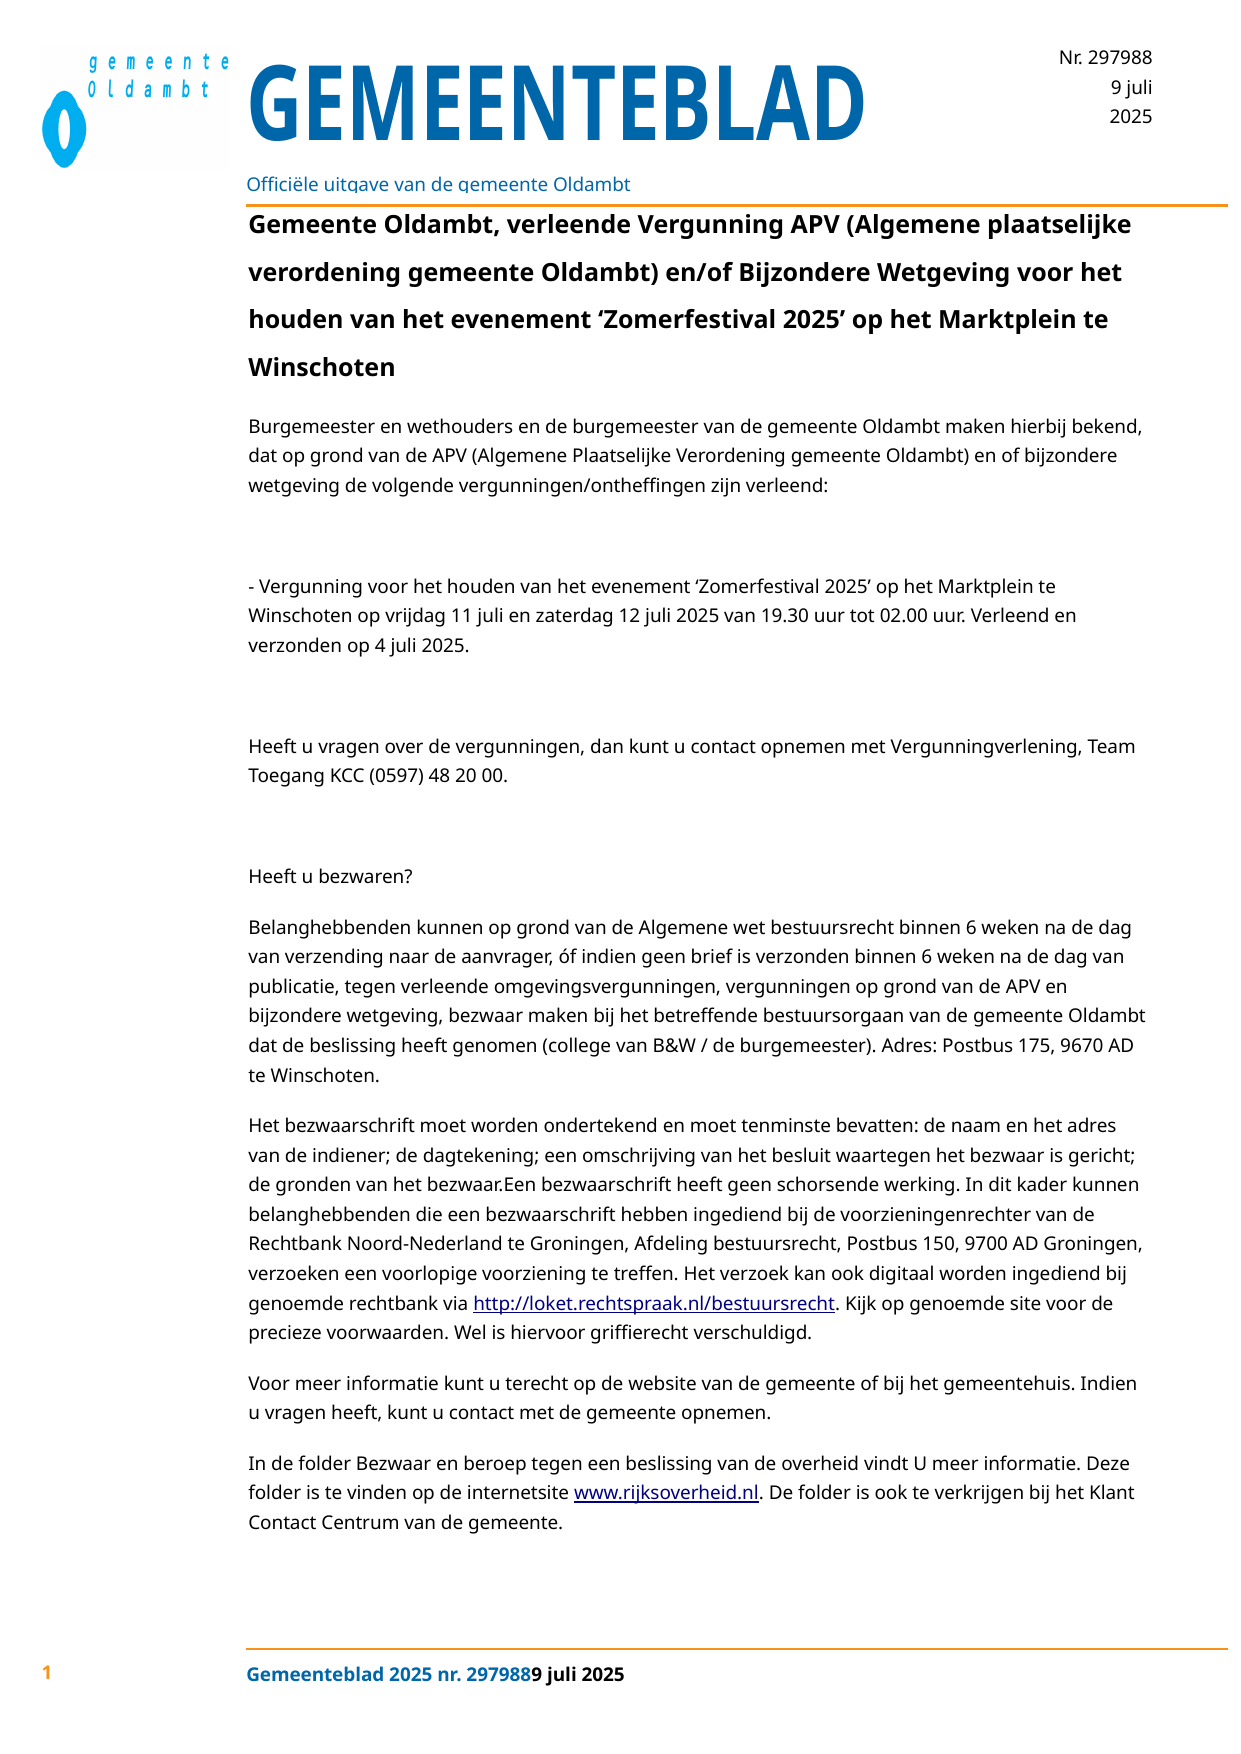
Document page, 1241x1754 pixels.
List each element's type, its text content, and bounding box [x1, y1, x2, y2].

text Belanghebbenden kunnen op grond van de Algemene wet bestuursrecht binnen 6 weken na de dag van verzending naar de aanvrager, óf indien geen brief is verzonden binnen 6 weken na de dag van publicatie, tegen verleende omgevingsvergunningen, vergunningen op grond van de APV en bijzondere wetgeving, bezwaar maken bij het betreffende bestuursorgaan van de gemeente Oldambt dat de beslissing heeft genomen (college van B&W / de burgemeester). Adres: Postbus 175, 9670 AD te Winschoten. [248, 914, 1152, 1088]
text Burgemeester en wethouders en de burgemeester van de gemeente Oldambt maken hierbij bekend, dat op grond van de APV (Algemene Plaatselijke Verordening gemeente Oldambt) en of bijzondere wetgeving de volgende vergunningen/ontheffingen zijn verleend: [248, 413, 1152, 498]
text In de folder Bezwaar en beroep tegen een beslissing van de overheid vindt U meer informatie. Deze folder is te vinden op de internetsite www.rijksoverheid.nl. De folder is ook te verkrijgen bij het Klant Contact Centrum van de gemeente. [248, 1450, 1152, 1535]
picture [41, 47, 231, 172]
text - Vergunning voor het houden van het evenement ‘Zomerfestival 2025’ op het Marktplein te Winschoten op vrijdag 11 juli en zaterdag 12 juli 2025 van 19.30 uur tot 02.00 uur. Verleend en verzonden op 4 juli 2025. [248, 573, 1152, 658]
text Heeft u bezwaren? [248, 863, 1152, 889]
text Voor meer informatie kunt u terecht op de website van de gemeente of bij het gemeentehuis. Indien u vragen heeft, kunt u contact met de gemeente opnemen. [248, 1370, 1152, 1425]
text Het bezwaarschrift moet worden ondertekend en moet tenminste bevatten: de naam en het adres van de indiener; de dagtekening; een omschrijving van het besluit waartegen het bezwaar is gericht; de gronden van het bezwaar.Een bezwaarschrift heeft geen schorsende werking. In dit kader kunnen belanghebbenden die een bezwaarschrift hebben ingediend bij de voorzieningenrechter van de Rechtbank Noord-Nederland te Groningen, Afdeling bestuursrecht, Postbus 150, 9700 AD Groningen, verzoeken een voorlopige voorziening te treffen. Het verzoek kan ook digitaal worden ingediend bij genoemde rechtbank via http://loket.rechtspraak.nl/bestuursrecht. Kijk op genoemde site voor de precieze voorwaarden. Wel is hiervoor griffierecht verschuldigd. [248, 1112, 1152, 1345]
text Gemeente Oldambt, verleende Vergunning APV (Algemene plaatselijke verordening gemeente Oldambt) en/of Bijzondere Wetgeving voor het houden van het evenement ‘Zomerfestival 2025’ op het Marktplein te Winschoten [248, 207, 1152, 384]
text Heeft u vragen over de vergunningen, dan kunt u contact opnemen met Vergunningverlening, Team Toegang KCC (0597) 48 20 00. [248, 733, 1152, 788]
